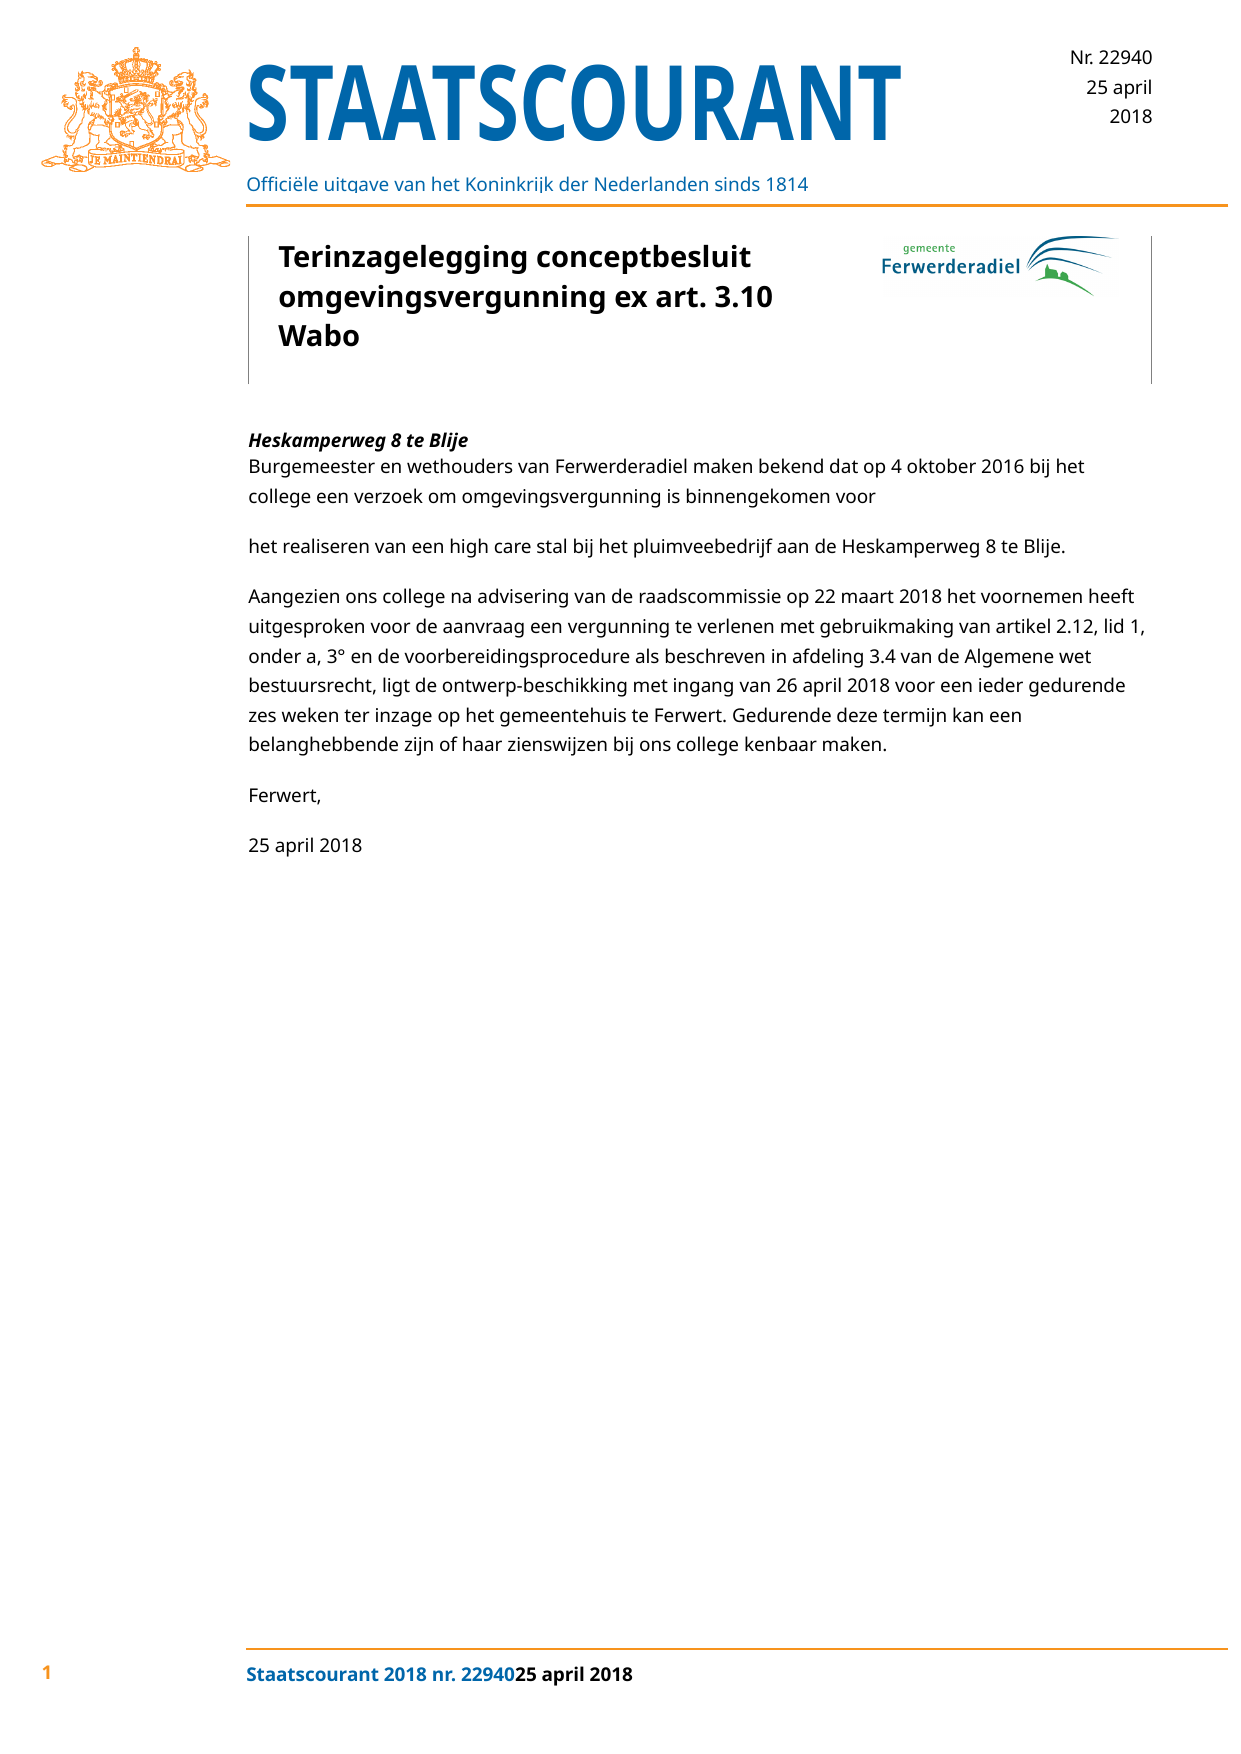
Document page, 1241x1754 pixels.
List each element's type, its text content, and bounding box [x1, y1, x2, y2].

picture [41, 47, 231, 172]
text Ferwert, [248, 782, 1152, 808]
table_header Terinzagelegging conceptbesluit omgevingsvergunning ex art. 3.10 Wabo [249, 236, 850, 384]
text het realiseren van een high care stal bij het pluimveebedrijf aan de Heskamperweg 8 te Blije. [248, 533, 1152, 559]
text Heskamperweg 8 te Blije [248, 427, 1152, 453]
text 25 april 2018 [248, 832, 1152, 858]
text Aangezien ons college na advisering van de raadscommissie op 22 maart 2018 het voornemen heeft uitgesproken voor de aanvraag een vergunning te verlenen met gebruikmaking van artikel 2.12, lid 1, onder a, 3° en de voorbereidingsprocedure als beschreven in afdeling 3.4 van de Algemene wet bestuursrecht, ligt de ontwerp-beschikking met ingang van 26 april 2018 voor een ieder gedurende zes weken ter inzage op het gemeentehuis te Ferwert. Gedurende deze termijn kan een belanghebbende zijn of haar zienswijzen bij ons college kenbaar maken. [248, 584, 1152, 757]
picture [882, 236, 1119, 297]
text Burgemeester en wethouders van Ferwerderadiel maken bekend dat op 4 oktober 2016 bij het college een verzoek om omgevingsvergunning is binnengekomen voor [248, 453, 1152, 508]
table_header [850, 236, 1151, 384]
